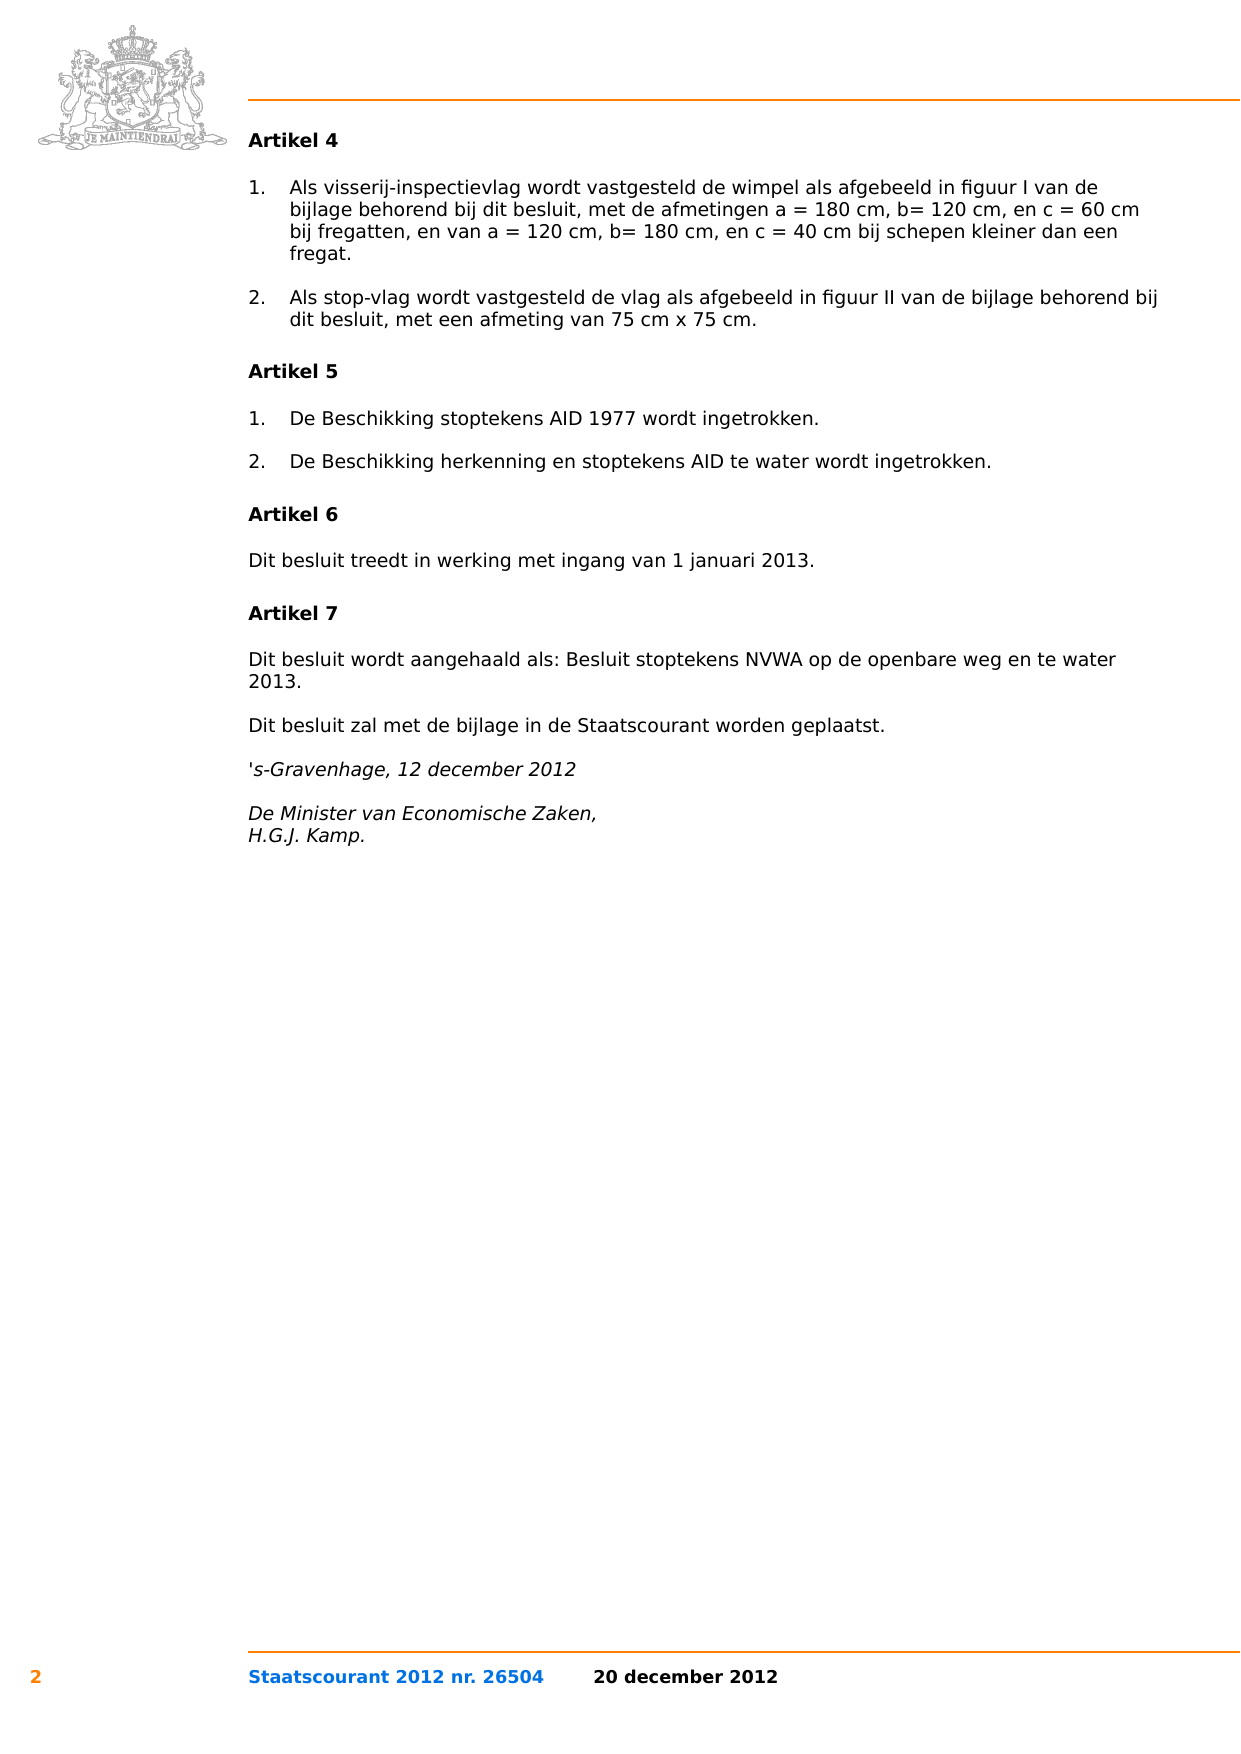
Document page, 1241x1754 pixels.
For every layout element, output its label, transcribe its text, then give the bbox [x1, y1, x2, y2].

text Dit besluit zal met de bijlage in de Staatscourant worden geplaatst. [248, 715, 1163, 737]
text 's-Gravenhage, 12 december 2012 [248, 759, 1163, 781]
text De Minister van Economische Zaken, H.G.J. Kamp. [248, 803, 1163, 847]
subtitle Artikel 4 [248, 130, 1163, 152]
subtitle Artikel 5 [248, 361, 1163, 383]
picture [38, 25, 227, 150]
subtitle Artikel 6 [248, 503, 1163, 525]
text 1. Als visserij-inspectievlag wordt vastgesteld de wimpel als afgebeeld in figuur I van de bijlage behorend bij dit besluit, met de afmetingen a = 180 cm, b= 120 cm, en c = 60 cm bij fregatten, en van a = 120 cm, b= 180 cm, en c = 40 cm bij schepen kleiner dan een fregat. [248, 177, 1163, 265]
text Dit besluit treedt in werking met ingang van 1 januari 2013. [248, 550, 1163, 572]
subtitle Artikel 7 [248, 602, 1163, 624]
text 2. De Beschikking herkenning en stoptekens AID te water wordt ingetrokken. [248, 451, 1163, 473]
text 1. De Beschikking stoptekens AID 1977 wordt ingetrokken. [248, 408, 1163, 429]
text 2. Als stop-vlag wordt vastgesteld de vlag als afgebeeld in figuur II van de bijlage behorend bij dit besluit, met een afmeting van 75 cm x 75 cm. [248, 287, 1163, 331]
text Dit besluit wordt aangehaald als: Besluit stoptekens NVWA op de openbare weg en te water 2013. [248, 649, 1163, 693]
